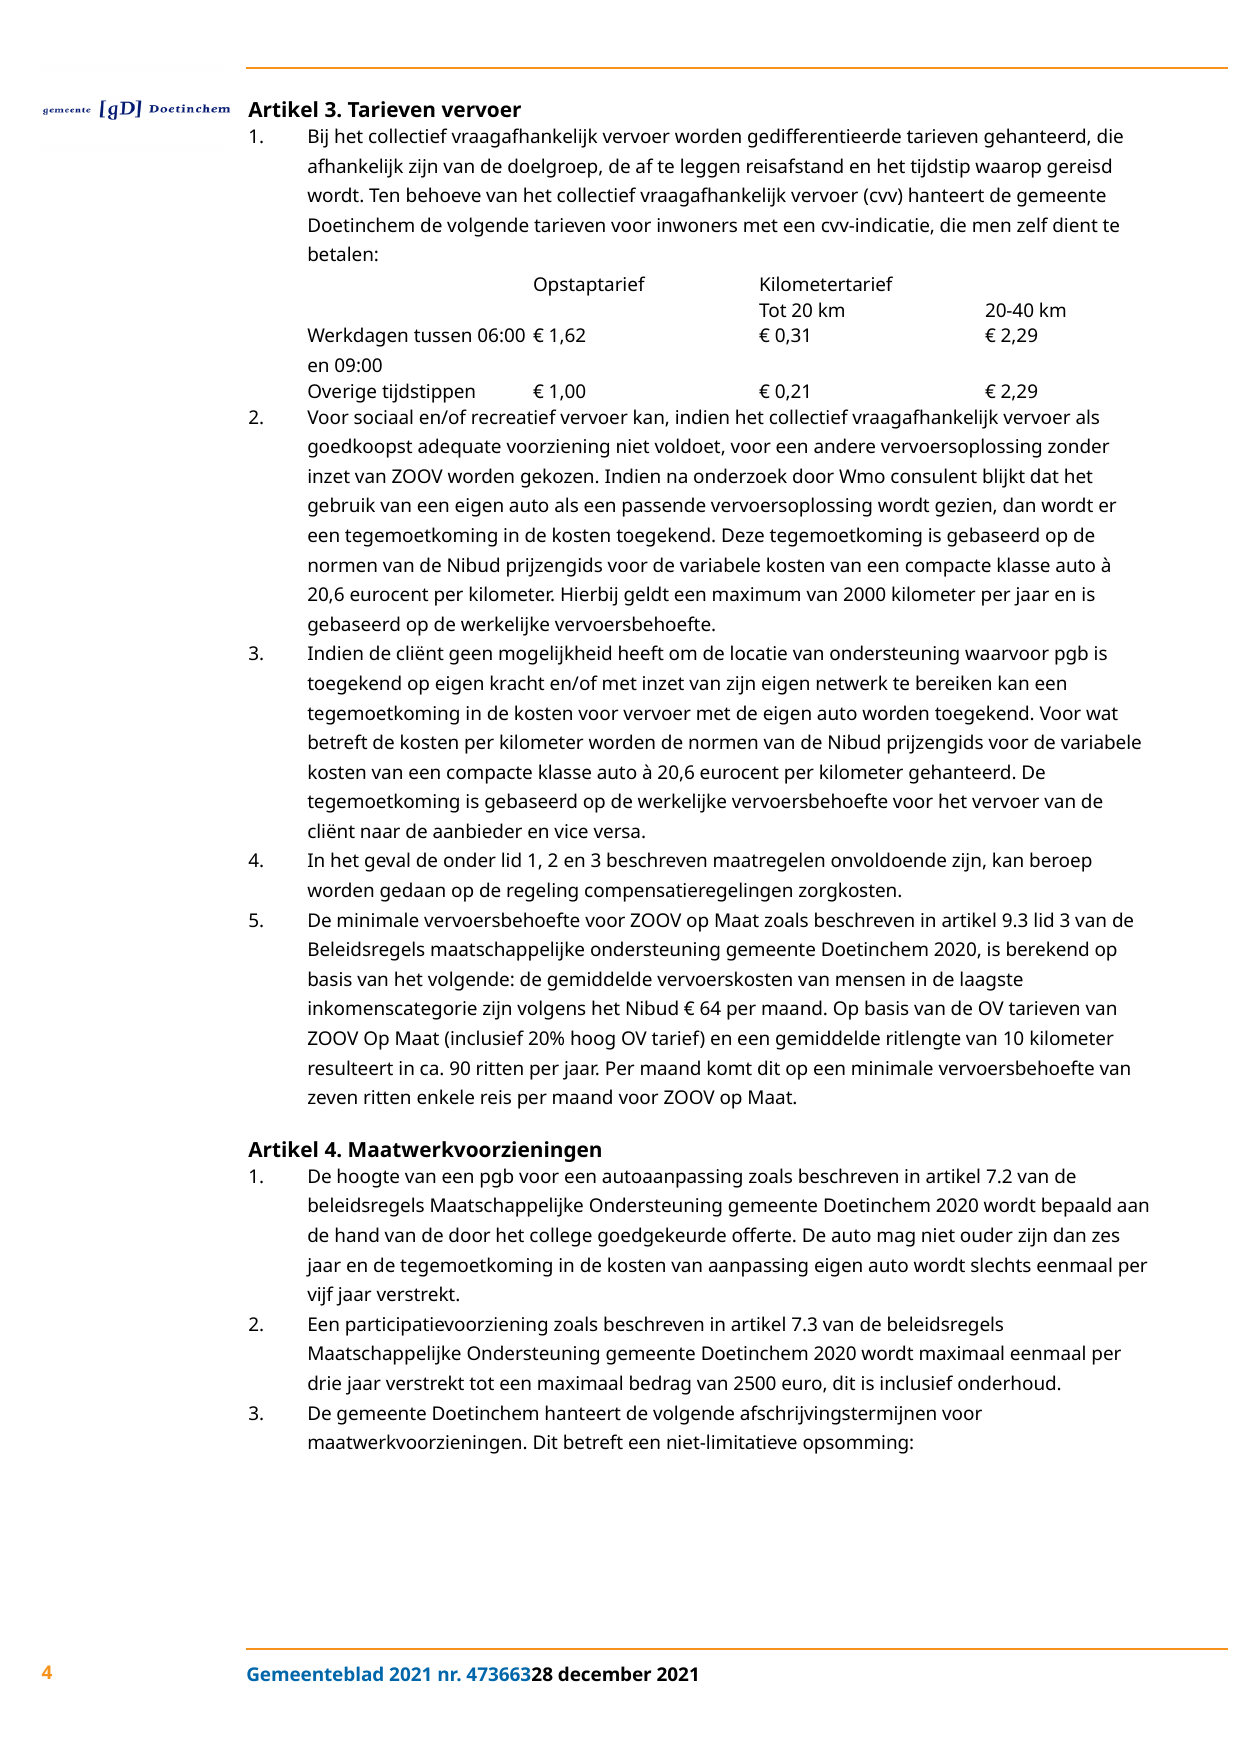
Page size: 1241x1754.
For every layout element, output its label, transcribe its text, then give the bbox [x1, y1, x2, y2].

table_cell € 0,31 [759, 323, 985, 378]
table_cell Overige tijdstippen [307, 378, 533, 404]
list Voor sociaal en/of recreatief vervoer kan, indien het collectief vraagafhankelijk vervoer als goedkoopst adequate voorziening niet voldoet, voor een andere vervoersoplossing zonder inzet van ZOOV worden gekozen. Indien na onderzoek door Wmo consulent blijkt dat het gebruik van een eigen auto als een passende vervoersoplossing wordt gezien, dan wordt er een tegemoetkoming in de kosten toegekend. Deze tegemoetkoming is gebaseerd op de normen van de Nibud prijzengids voor de variabele kosten van een compacte klasse auto à 20,6 eurocent per kilometer. Hierbij geldt een maximum van 2000 kilometer per jaar en is gebaseerd op de werkelijke vervoersbehoefte. [248, 404, 1152, 637]
list Een participatievoorziening zoals beschreven in artikel 7.3 van de beleidsregels Maatschappelijke Ondersteuning gemeente Doetinchem 2020 wordt maximaal eenmaal per drie jaar verstrekt tot een maximaal bedrag van 2500 euro, dit is inclusief onderhoud. [248, 1311, 1152, 1396]
table_cell [307, 297, 533, 323]
table_cell € 2,29 [985, 323, 1211, 378]
table_cell [533, 297, 759, 323]
list Bij het collectief vraagafhankelijk vervoer worden gedifferentieerde tarieven gehanteerd, die afhankelijk zijn van de doelgroep, de af te leggen reisafstand en het tijdstip waarop gereisd wordt. Ten behoeve van het collectief vraagafhankelijk vervoer (cvv) hanteert de gemeente Doetinchem de volgende tarieven voor inwoners met een cvv-indicatie, die men zelf dient te betalen: [248, 123, 1152, 267]
picture [41, 47, 231, 172]
table_header Opstaptarief [533, 271, 759, 297]
table_header [307, 271, 533, 297]
list Indien de cliënt geen mogelijkheid heeft om de locatie van ondersteuning waarvoor pgb is toegekend op eigen kracht en/of met inzet van zijn eigen netwerk te bereiken kan een tegemoetkoming in de kosten voor vervoer met de eigen auto worden toegekend. Voor wat betreft de kosten per kilometer worden de normen van de Nibud prijzengids voor de variabele kosten van een compacte klasse auto à 20,6 eurocent per kilometer gehanteerd. De tegemoetkoming is gebaseerd op de werkelijke vervoersbehoefte voor het vervoer van de cliënt naar de aanbieder en vice versa. [248, 641, 1152, 844]
list De hoogte van een pgb voor een autoaanpassing zoals beschreven in artikel 7.2 van de beleidsregels Maatschappelijke Ondersteuning gemeente Doetinchem 2020 wordt bepaald aan de hand van de door het college goedgekeurde offerte. De auto mag niet ouder zijn dan zes jaar en de tegemoetkoming in de kosten van aanpassing eigen auto wordt slechts eenmaal per vijf jaar verstrekt. [248, 1163, 1152, 1307]
table_header Kilometertarief [759, 271, 1211, 297]
table_cell Tot 20 km [759, 297, 985, 323]
table_cell 20-40 km [985, 297, 1211, 323]
list De minimale vervoersbehoefte voor ZOOV op Maat zoals beschreven in artikel 9.3 lid 3 van de Beleidsregels maatschappelijke ondersteuning gemeente Doetinchem 2020, is berekend op basis van het volgende: de gemiddelde vervoerskosten van mensen in de laagste inkomenscategorie zijn volgens het Nibud € 64 per maand. Op basis van de OV tarieven van ZOOV Op Maat (inclusief 20% hoog OV tarief) en een gemiddelde ritlengte van 10 kilometer resulteert in ca. 90 ritten per jaar. Per maand komt dit op een minimale vervoersbehoefte van zeven ritten enkele reis per maand voor ZOOV op Maat. [248, 907, 1152, 1110]
table_cell € 1,00 [533, 378, 759, 404]
list In het geval de onder lid 1, 2 en 3 beschreven maatregelen onvoldoende zijn, kan beroep worden gedaan op de regeling compensatieregelingen zorgkosten. [248, 848, 1152, 903]
table_cell € 0,21 [759, 378, 985, 404]
text Artikel 4. Maatwerkvoorzieningen [248, 1135, 1152, 1163]
list De gemeente Doetinchem hanteert de volgende afschrijvingstermijnen voor maatwerkvoorzieningen. Dit betreft een niet-limitatieve opsomming: [248, 1400, 1152, 1455]
table_cell € 2,29 [985, 378, 1211, 404]
text Artikel 3. Tarieven vervoer [248, 95, 1152, 123]
table_cell € 1,62 [533, 323, 759, 378]
table_cell Werkdagen tussen 06:00 en 09:00 [307, 323, 533, 378]
